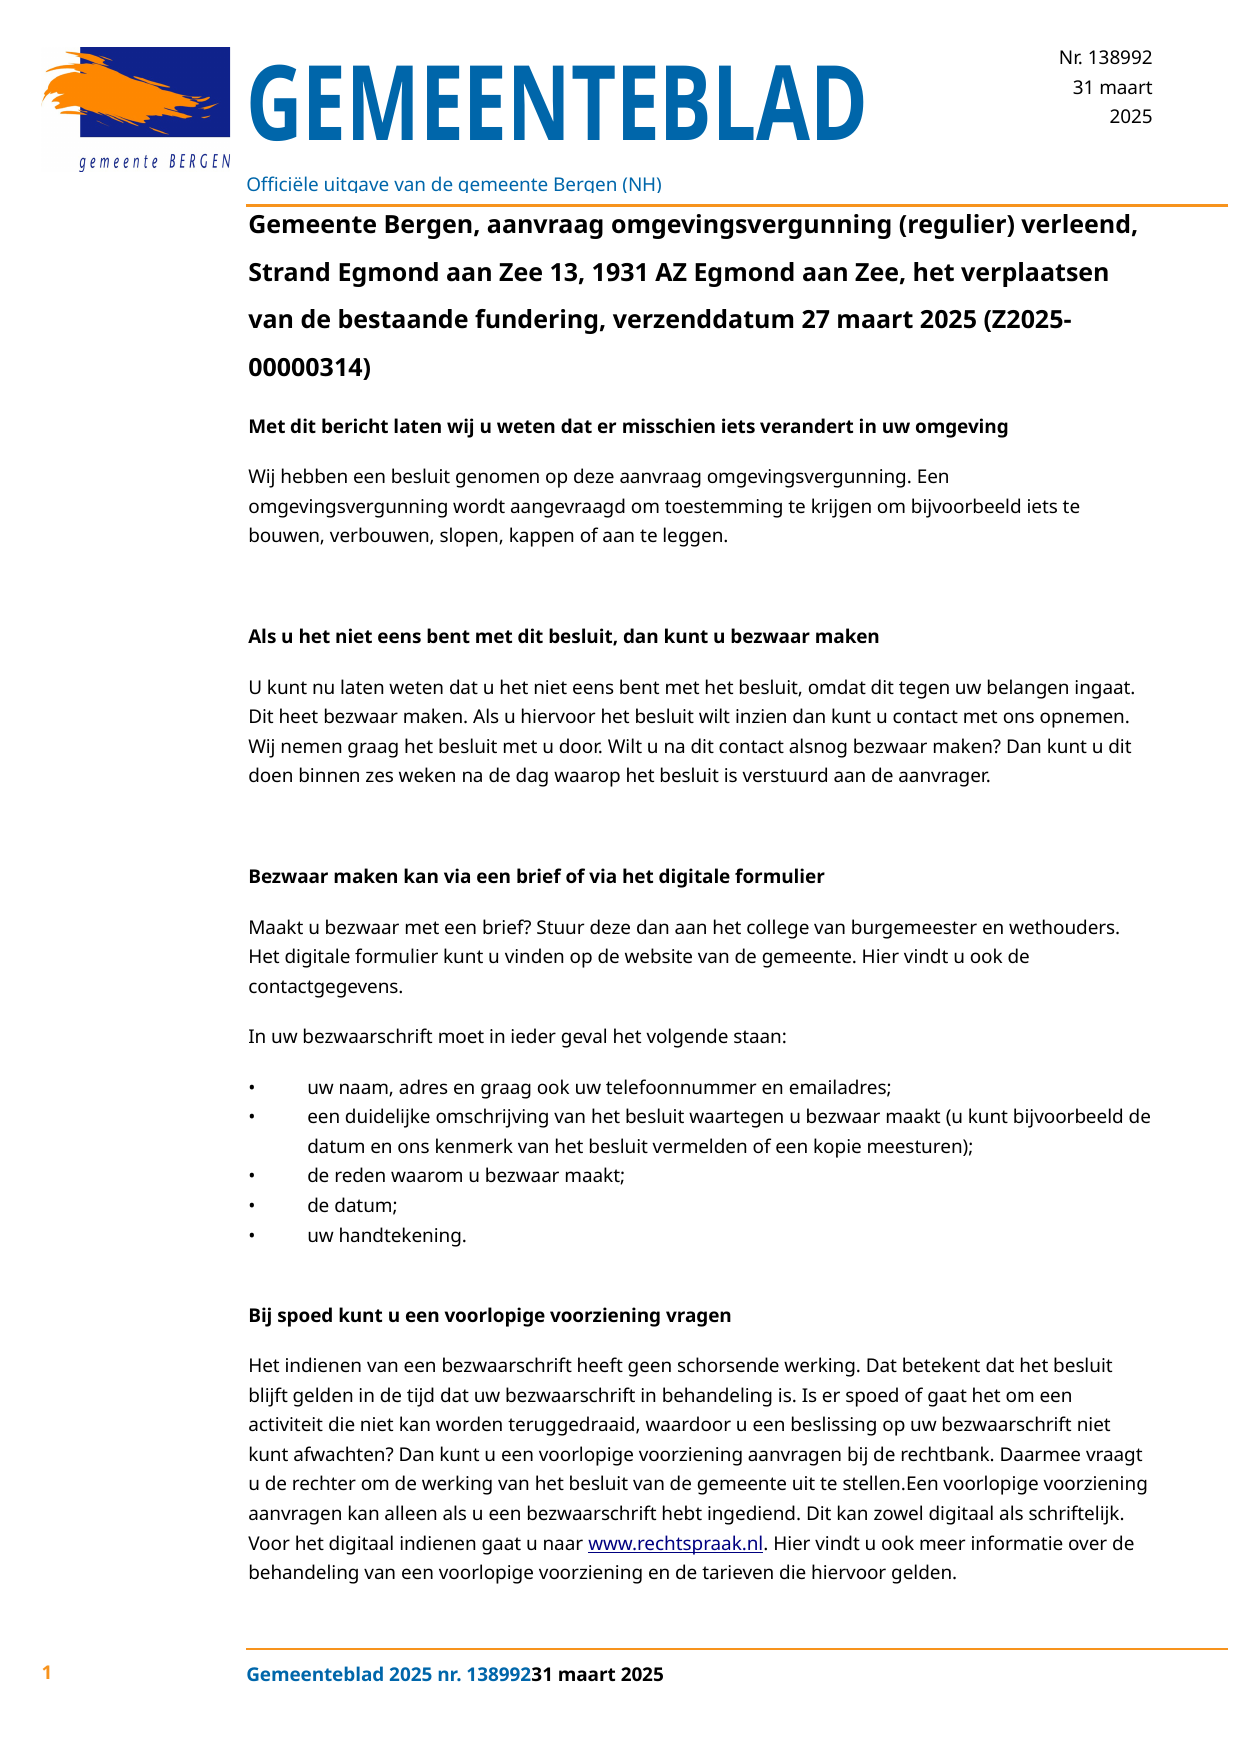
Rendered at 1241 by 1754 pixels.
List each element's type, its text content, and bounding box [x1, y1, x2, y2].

list de datum; [248, 1192, 1152, 1218]
text Bij spoed kunt u een voorlopige voorziening vragen [248, 1302, 1152, 1328]
list uw naam, adres en graag ook uw telefoonnummer en emailadres; [248, 1074, 1152, 1100]
picture [41, 47, 231, 172]
text In uw bezwaarschrift moet in ieder geval het volgende staan: [248, 1023, 1152, 1049]
text Met dit bericht laten wij u weten dat er misschien iets verandert in uw omgeving [248, 413, 1152, 439]
text Maakt u bezwaar met een brief? Stuur deze dan aan het college van burgemeester en wethouders. Het digitale formulier kunt u vinden op de website van de gemeente. Hier vindt u ook de contactgegevens. [248, 914, 1152, 999]
text U kunt nu laten weten dat u het niet eens bent met het besluit, omdat dit tegen uw belangen ingaat. Dit heet bezwaar maken. Als u hiervoor het besluit wilt inzien dan kunt u contact met ons opnemen. Wij nemen graag het besluit met u door. Wilt u na dit contact alsnog bezwaar maken? Dan kunt u dit doen binnen zes weken na de dag waarop het besluit is verstuurd aan de aanvrager. [248, 674, 1152, 788]
text Wij hebben een besluit genomen op deze aanvraag omgevingsvergunning. Een omgevingsvergunning wordt aangevraagd om toestemming te krijgen om bijvoorbeeld iets te bouwen, verbouwen, slopen, kappen of aan te leggen. [248, 463, 1152, 548]
list uw handtekening. [248, 1222, 1152, 1248]
text Als u het niet eens bent met dit besluit, dan kunt u bezwaar maken [248, 623, 1152, 649]
text Gemeente Bergen, aanvraag omgevingsvergunning (regulier) verleend, Strand Egmond aan Zee 13, 1931 AZ Egmond aan Zee, het verplaatsen van de bestaande fundering, verzenddatum 27 maart 2025 (Z2025-00000314) [248, 207, 1152, 384]
list een duidelijke omschrijving van het besluit waartegen u bezwaar maakt (u kunt bijvoorbeeld de datum en ons kenmerk van het besluit vermelden of een kopie meesturen); [248, 1103, 1152, 1159]
text Het indienen van een bezwaarschrift heeft geen schorsende werking. Dat betekent dat het besluit blijft gelden in de tijd dat uw bezwaarschrift in behandeling is. Is er spoed of gaat het om een activiteit die niet kan worden teruggedraaid, waardoor u een beslissing op uw bezwaarschrift niet kunt afwachten? Dan kunt u een voorlopige voorziening aanvragen bij de rechtbank. Daarmee vraagt u de rechter om de werking van het besluit van de gemeente uit te stellen.Een voorlopige voorziening aanvragen kan alleen als u een bezwaarschrift hebt ingediend. Dit kan zowel digitaal als schriftelijk. Voor het digitaal indienen gaat u naar www.rechtspraak.nl. Hier vindt u ook meer informatie over de behandeling van een voorlopige voorziening en de tarieven die hiervoor gelden. [248, 1352, 1152, 1585]
list de reden waarom u bezwaar maakt; [248, 1163, 1152, 1188]
text Bezwaar maken kan via een brief of via het digitale formulier [248, 863, 1152, 889]
